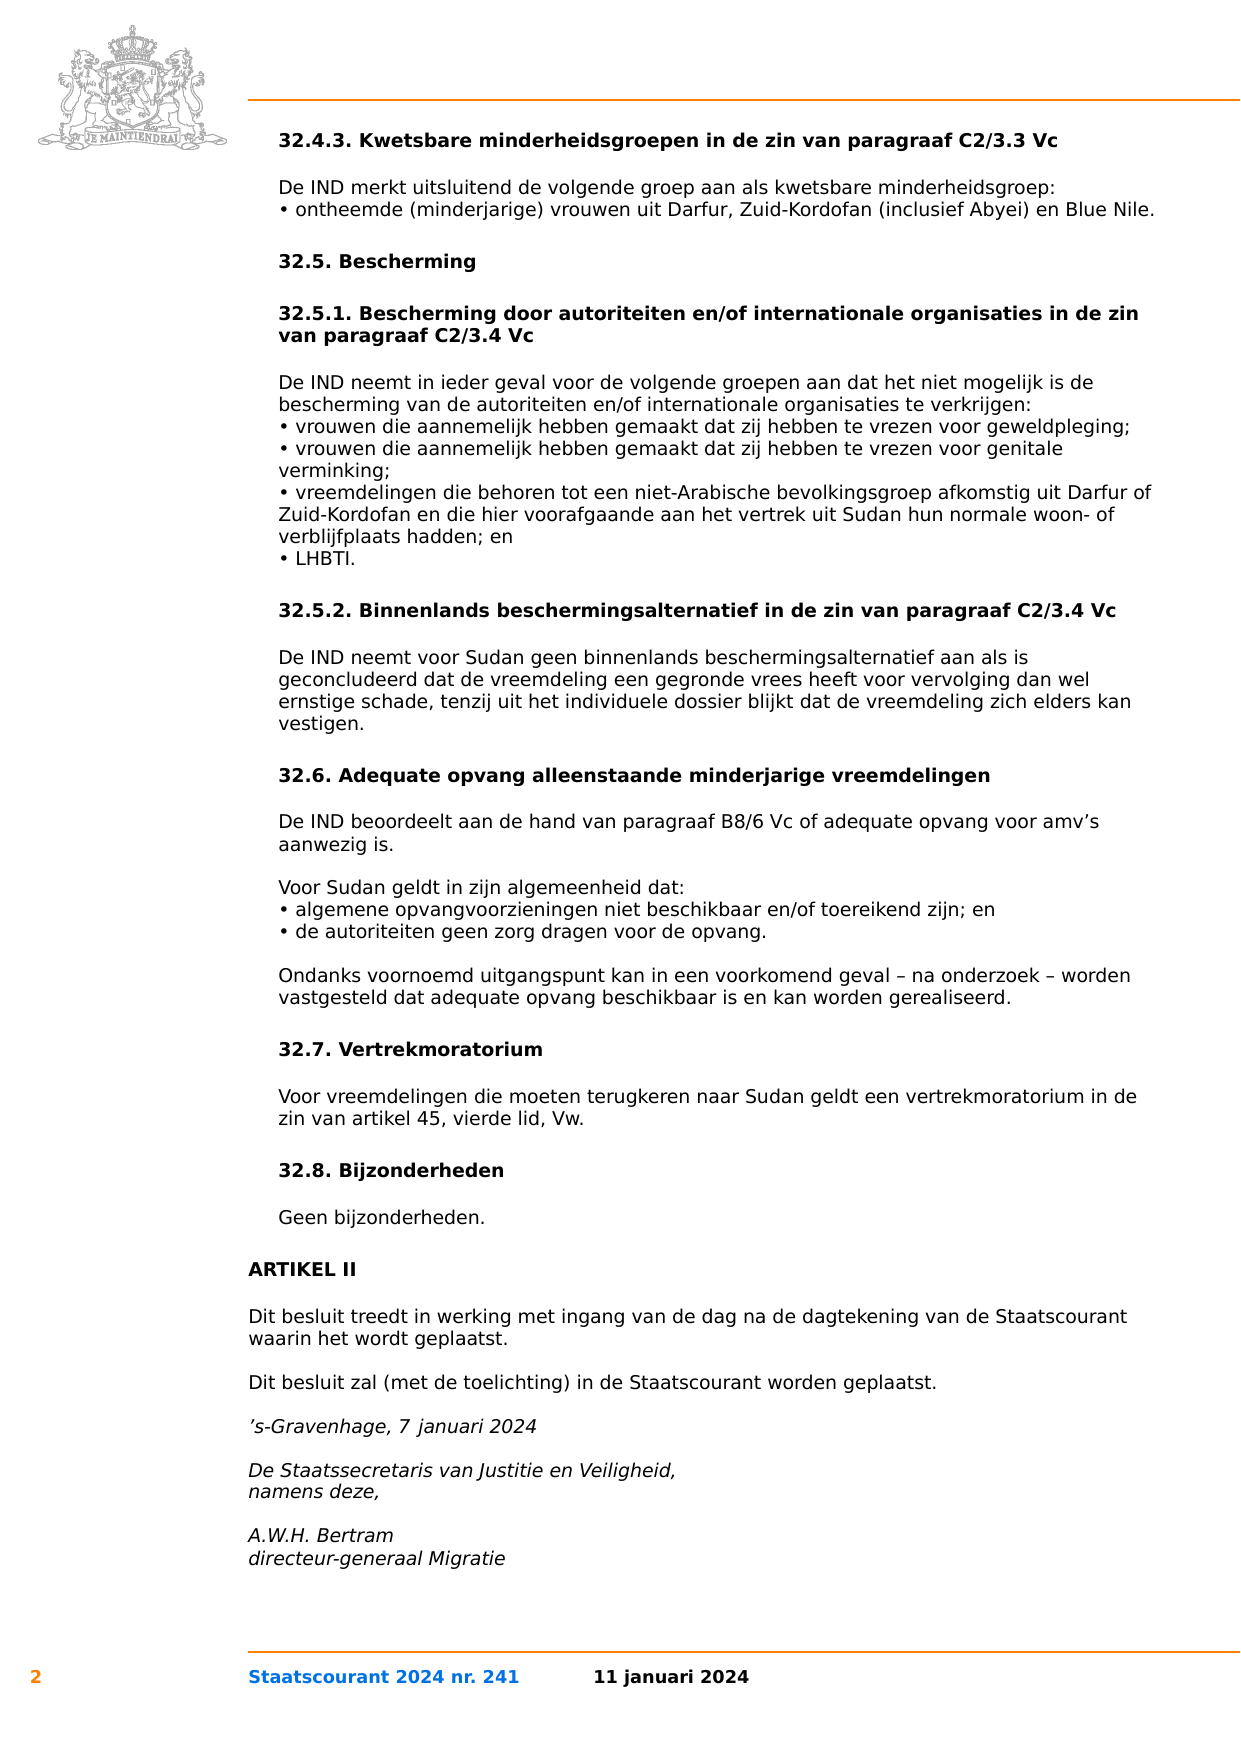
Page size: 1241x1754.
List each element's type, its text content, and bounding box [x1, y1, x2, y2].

text • ontheemde (minderjarige) vrouwen uit Darfur, Zuid-Kordofan (inclusief Abyei) en Blue Nile. [278, 199, 1163, 221]
text Geen bijzonderheden. [278, 1207, 1163, 1229]
subtitle 32.6. Adequate opvang alleenstaande minderjarige vreemdelingen [278, 764, 1163, 786]
text De IND neemt in ieder geval voor de volgende groepen aan dat het niet mogelijk is de bescherming van de autoriteiten en/of internationale organisaties te verkrijgen: [278, 372, 1163, 416]
subtitle ARTIKEL II [248, 1259, 1163, 1281]
text Voor vreemdelingen die moeten terugkeren naar Sudan geldt een vertrekmoratorium in de zin van artikel 45, vierde lid, Vw. [278, 1086, 1163, 1130]
text • de autoriteiten geen zorg dragen voor de opvang. [278, 921, 1163, 943]
text • vrouwen die aannemelijk hebben gemaakt dat zij hebben te vrezen voor geweldpleging; [278, 416, 1163, 438]
text De IND neemt voor Sudan geen binnenlands beschermingsalternatief aan als is geconcludeerd dat de vreemdeling een gegronde vrees heeft voor vervolging dan wel ernstige schade, tenzij uit het individuele dossier blijkt dat de vreemdeling zich elders kan vestigen. [278, 647, 1163, 734]
subtitle 32.5.1. Bescherming door autoriteiten en/of internationale organisaties in de zin van paragraaf C2/3.4 Vc [278, 303, 1163, 347]
subtitle 32.5. Bescherming [278, 251, 1163, 273]
text • LHBTI. [278, 548, 1163, 569]
text Voor Sudan geldt in zijn algemeenheid dat: [278, 877, 1163, 899]
text • algemene opvangvoorzieningen niet beschikbaar en/of toereikend zijn; en [278, 899, 1163, 921]
text Dit besluit zal (met de toelichting) in de Staatscourant worden geplaatst. [248, 1372, 1163, 1394]
text ’s-Gravenhage, 7 januari 2024 [248, 1416, 1163, 1438]
subtitle 32.8. Bijzonderheden [278, 1160, 1163, 1182]
subtitle 32.5.2. Binnenlands beschermingsalternatief in de zin van paragraaf C2/3.4 Vc [278, 599, 1163, 622]
text • vrouwen die aannemelijk hebben gemaakt dat zij hebben te vrezen voor genitale verminking; [278, 438, 1163, 482]
text Dit besluit treedt in werking met ingang van de dag na de dagtekening van de Staatscourant waarin het wordt geplaatst. [248, 1306, 1163, 1350]
text Ondanks voornoemd uitgangspunt kan in een voorkomend geval – na onderzoek – worden vastgesteld dat adequate opvang beschikbaar is en kan worden gerealiseerd. [278, 965, 1163, 1009]
text De IND beoordeelt aan de hand van paragraaf B8/6 Vc of adequate opvang voor amv’s aanwezig is. [278, 811, 1163, 855]
text De IND merkt uitsluitend de volgende groep aan als kwetsbare minderheidsgroep: [278, 177, 1163, 199]
subtitle 32.7. Vertrekmoratorium [278, 1039, 1163, 1061]
text De Staatssecretaris van Justitie en Veiligheid, namens deze, A.W.H. Bertram directeur-generaal Migratie [248, 1459, 1163, 1569]
subtitle 32.4.3. Kwetsbare minderheidsgroepen in de zin van paragraaf C2/3.3 Vc [278, 130, 1163, 152]
picture [38, 25, 227, 150]
text • vreemdelingen die behoren tot een niet-Arabische bevolkingsgroep afkomstig uit Darfur of Zuid-Kordofan en die hier voorafgaande aan het vertrek uit Sudan hun normale woon- of verblijfplaats hadden; en [278, 482, 1163, 548]
